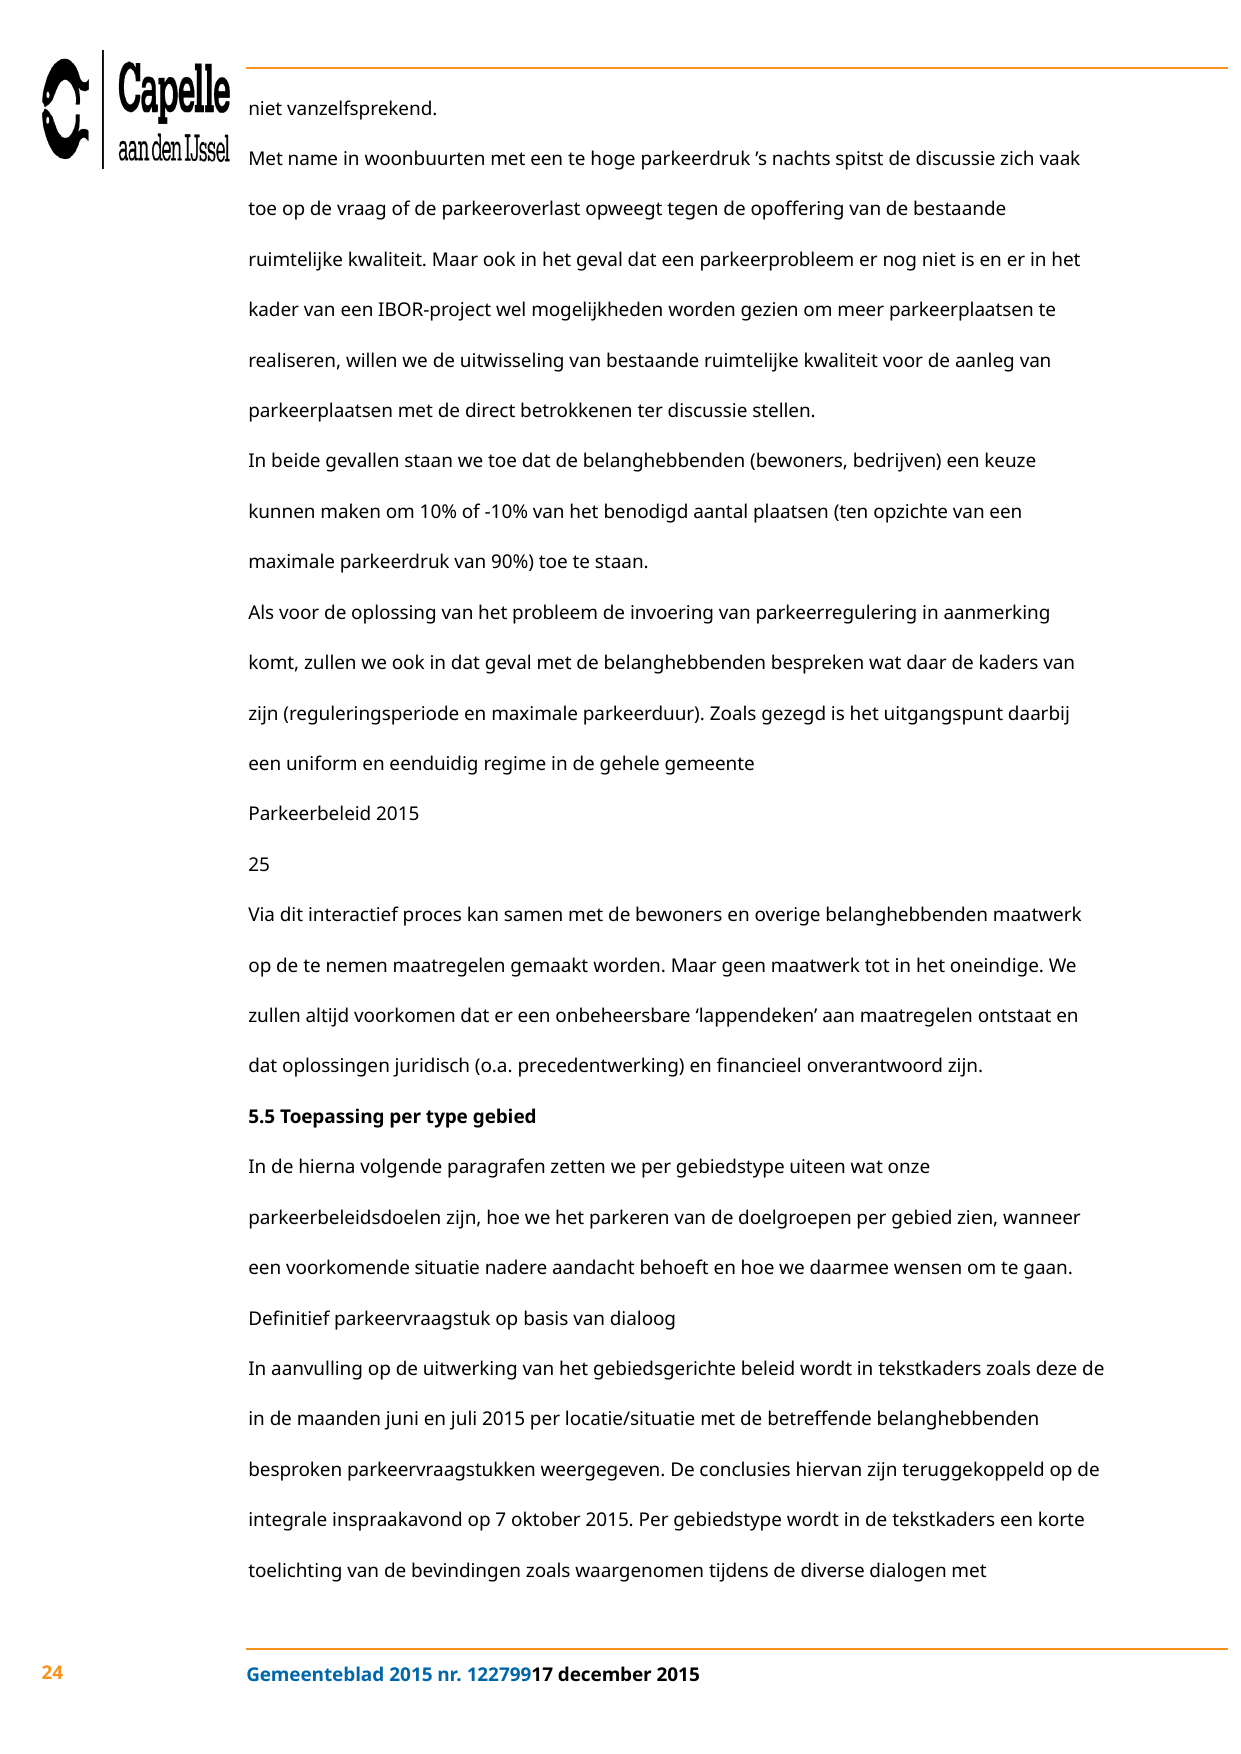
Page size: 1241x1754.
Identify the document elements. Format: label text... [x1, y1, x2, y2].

text 5.5 Toepassing per type gebied [248, 1103, 1152, 1129]
text realiseren, willen we de uitwisseling van bestaande ruimtelijke kwaliteit voor de aanleg van [248, 347, 1152, 373]
text Met name in woonbuurten met een te hoge parkeerdruk ’s nachts spitst de discussie zich vaak [248, 145, 1152, 171]
text In aanvulling op de uitwerking van het gebiedsgerichte beleid wordt in tekstkaders zoals deze de [248, 1355, 1152, 1381]
text kunnen maken om 10% of -10% van het benodigd aantal plaatsen (ten opzichte van een [248, 498, 1152, 524]
text niet vanzelfsprekend. [248, 95, 1152, 121]
text een voorkomende situatie nadere aandacht behoeft en hoe we daarmee wensen om te gaan. [248, 1254, 1152, 1280]
text integrale inspraakavond op 7 oktober 2015. Per gebiedstype wordt in de tekstkaders een korte [248, 1506, 1152, 1532]
text Als voor de oplossing van het probleem de invoering van parkeerregulering in aanmerking [248, 599, 1152, 625]
text komt, zullen we ook in dat geval met de belanghebbenden bespreken wat daar de kaders van [248, 649, 1152, 675]
text dat oplossingen juridisch (o.a. precedentwerking) en financieel onverantwoord zijn. [248, 1053, 1152, 1078]
text zullen altijd voorkomen dat er een onbeheersbare ‘lappendeken’ aan maatregelen ontstaat en [248, 1002, 1152, 1028]
text ruimtelijke kwaliteit. Maar ook in het geval dat een parkeerprobleem er nog niet is en er in het [248, 246, 1152, 272]
text Via dit interactief proces kan samen met de bewoners en overige belanghebbenden maatwerk [248, 901, 1152, 927]
text kader van een IBOR-project wel mogelijkheden worden gezien om meer parkeerplaatsen te [248, 296, 1152, 322]
text Definitief parkeervraagstuk op basis van dialoog [248, 1305, 1152, 1331]
text parkeerplaatsen met de direct betrokkenen ter discussie stellen. [248, 397, 1152, 423]
text zijn (reguleringsperiode en maximale parkeerduur). Zoals gezegd is het uitgangspunt daarbij [248, 700, 1152, 726]
text maximale parkeerdruk van 90%) toe te staan. [248, 548, 1152, 574]
text toe op de vraag of de parkeeroverlast opweegt tegen de opoffering van de bestaande [248, 196, 1152, 221]
text In de hierna volgende paragrafen zetten we per gebiedstype uiteen wat onze [248, 1153, 1152, 1179]
text in de maanden juni en juli 2015 per locatie/situatie met de betreffende belanghebbenden [248, 1406, 1152, 1431]
text 25 [248, 851, 1152, 877]
text parkeerbeleidsdoelen zijn, hoe we het parkeren van de doelgroepen per gebied zien, wanneer [248, 1204, 1152, 1230]
text toelichting van de bevindingen zoals waargenomen tijdens de diverse dialogen met [248, 1557, 1152, 1583]
text besproken parkeervraagstukken weergegeven. De conclusies hiervan zijn teruggekoppeld op de [248, 1456, 1152, 1482]
text op de te nemen maatregelen gemaakt worden. Maar geen maatwerk tot in het oneindige. We [248, 952, 1152, 978]
text In beide gevallen staan we toe dat de belanghebbenden (bewoners, bedrijven) een keuze [248, 448, 1152, 473]
text een uniform en eenduidig regime in de gehele gemeente [248, 750, 1152, 776]
text Parkeerbeleid 2015 [248, 801, 1152, 826]
picture [41, 47, 231, 172]
